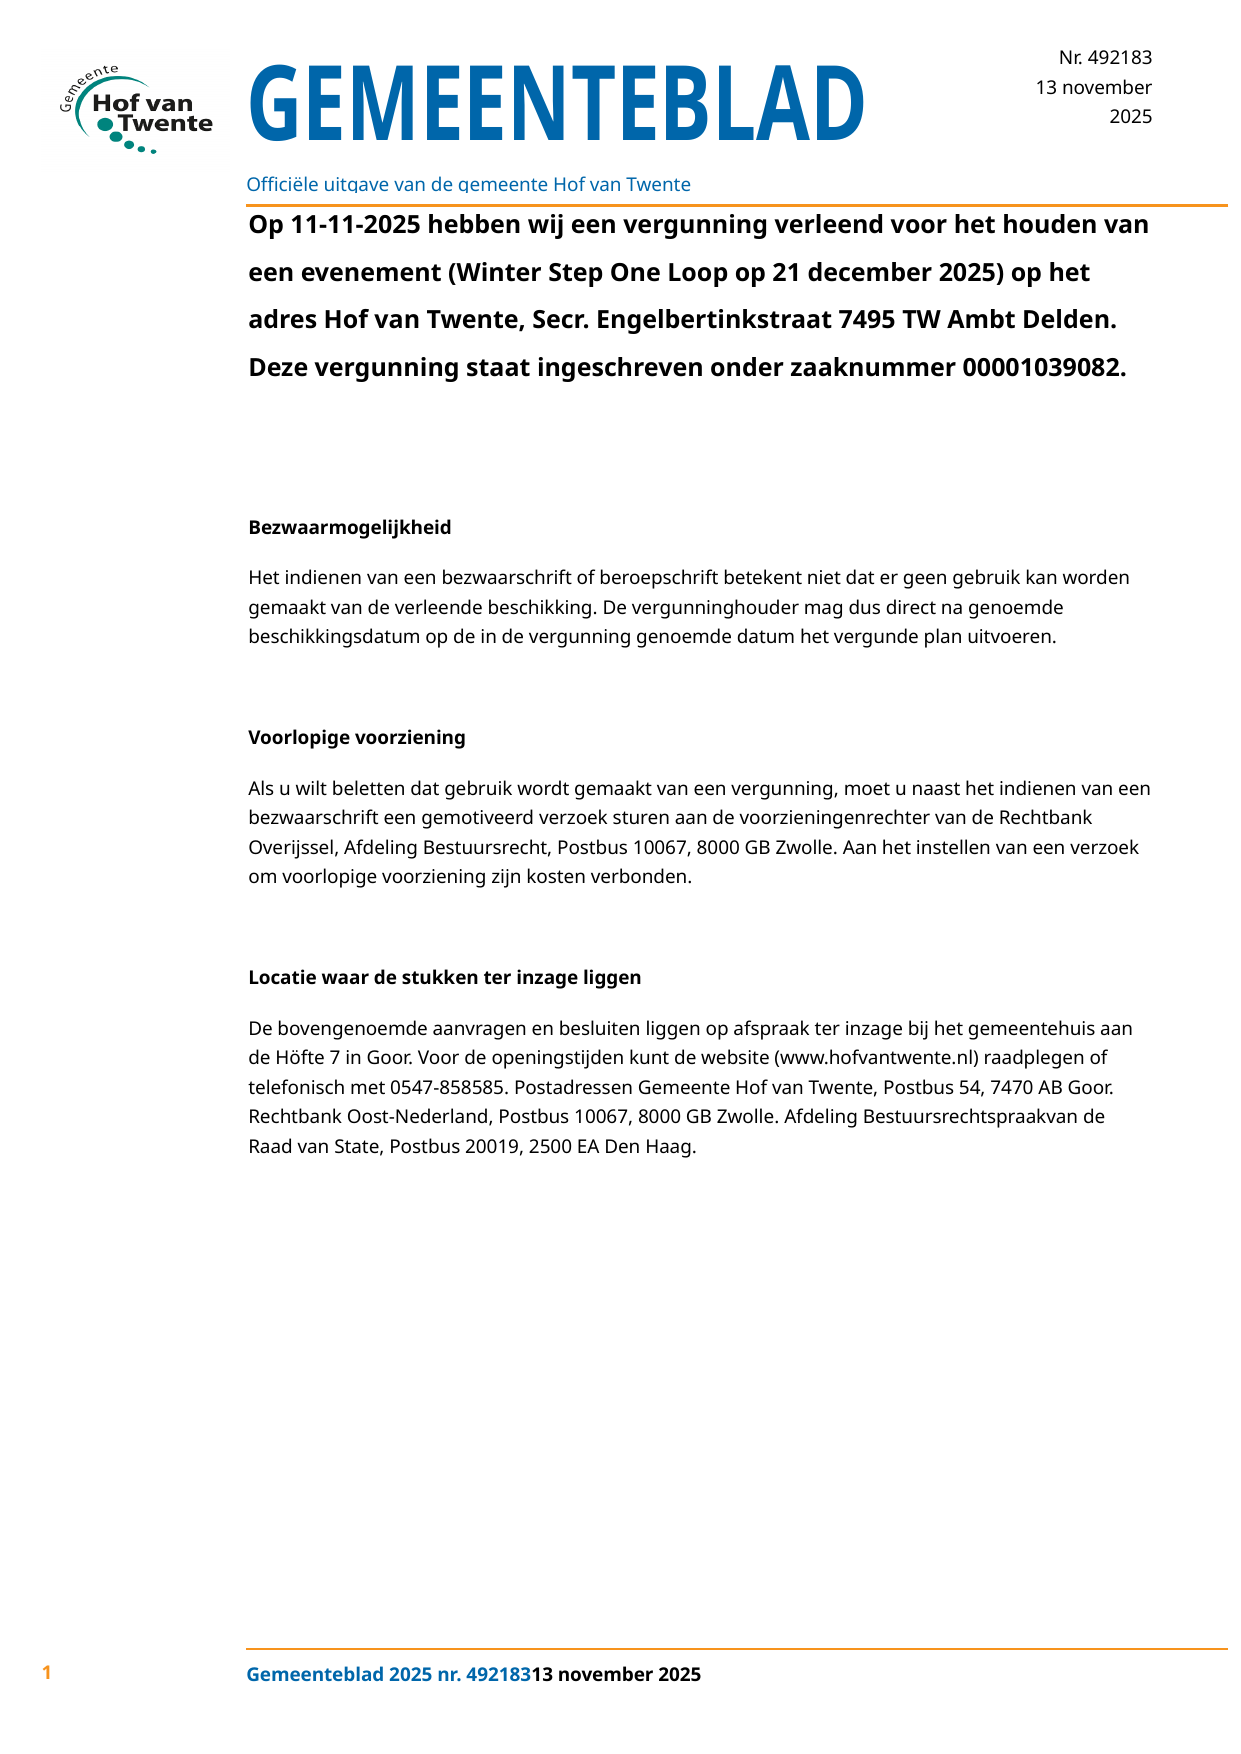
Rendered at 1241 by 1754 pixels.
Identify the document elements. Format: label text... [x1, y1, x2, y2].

text Het indienen van een bezwaarschrift of beroepschrift betekent niet dat er geen gebruik kan worden gemaakt van de verleende beschikking. De vergunninghouder mag dus direct na genoemde beschikkingsdatum op de in de vergunning genoemde datum het vergunde plan uitvoeren. [248, 564, 1152, 649]
text Locatie waar de stukken ter inzage liggen [248, 964, 1152, 990]
text Bezwaarmogelijkheid [248, 514, 1152, 540]
text De bovengenoemde aanvragen en besluiten liggen op afspraak ter inzage bij het gemeentehuis aan de Höfte 7 in Goor. Voor de openingstijden kunt de website (www.hofvantwente.nl) raadplegen of telefonisch met 0547-858585. Postadressen Gemeente Hof van Twente, Postbus 54, 7470 AB Goor. Rechtbank Oost-Nederland, Postbus 10067, 8000 GB Zwolle. Afdeling Bestuursrechtspraakvan de Raad van State, Postbus 20019, 2500 EA Den Haag. [248, 1015, 1152, 1159]
text Voorlopige voorziening [248, 724, 1152, 750]
text Als u wilt beletten dat gebruik wordt gemaakt van een vergunning, moet u naast het indienen van een bezwaarschrift een gemotiveerd verzoek sturen aan de voorzieningenrechter van de Rechtbank Overijssel, Afdeling Bestuursrecht, Postbus 10067, 8000 GB Zwolle. Aan het instellen van een verzoek om voorlopige voorziening zijn kosten verbonden. [248, 775, 1152, 889]
picture [41, 47, 231, 172]
text Op 11-11-2025 hebben wij een vergunning verleend voor het houden van een evenement (Winter Step One Loop op 21 december 2025) op het adres Hof van Twente, Secr. Engelbertinkstraat 7495 TW Ambt Delden. Deze vergunning staat ingeschreven onder zaaknummer 00001039082. [248, 207, 1152, 384]
